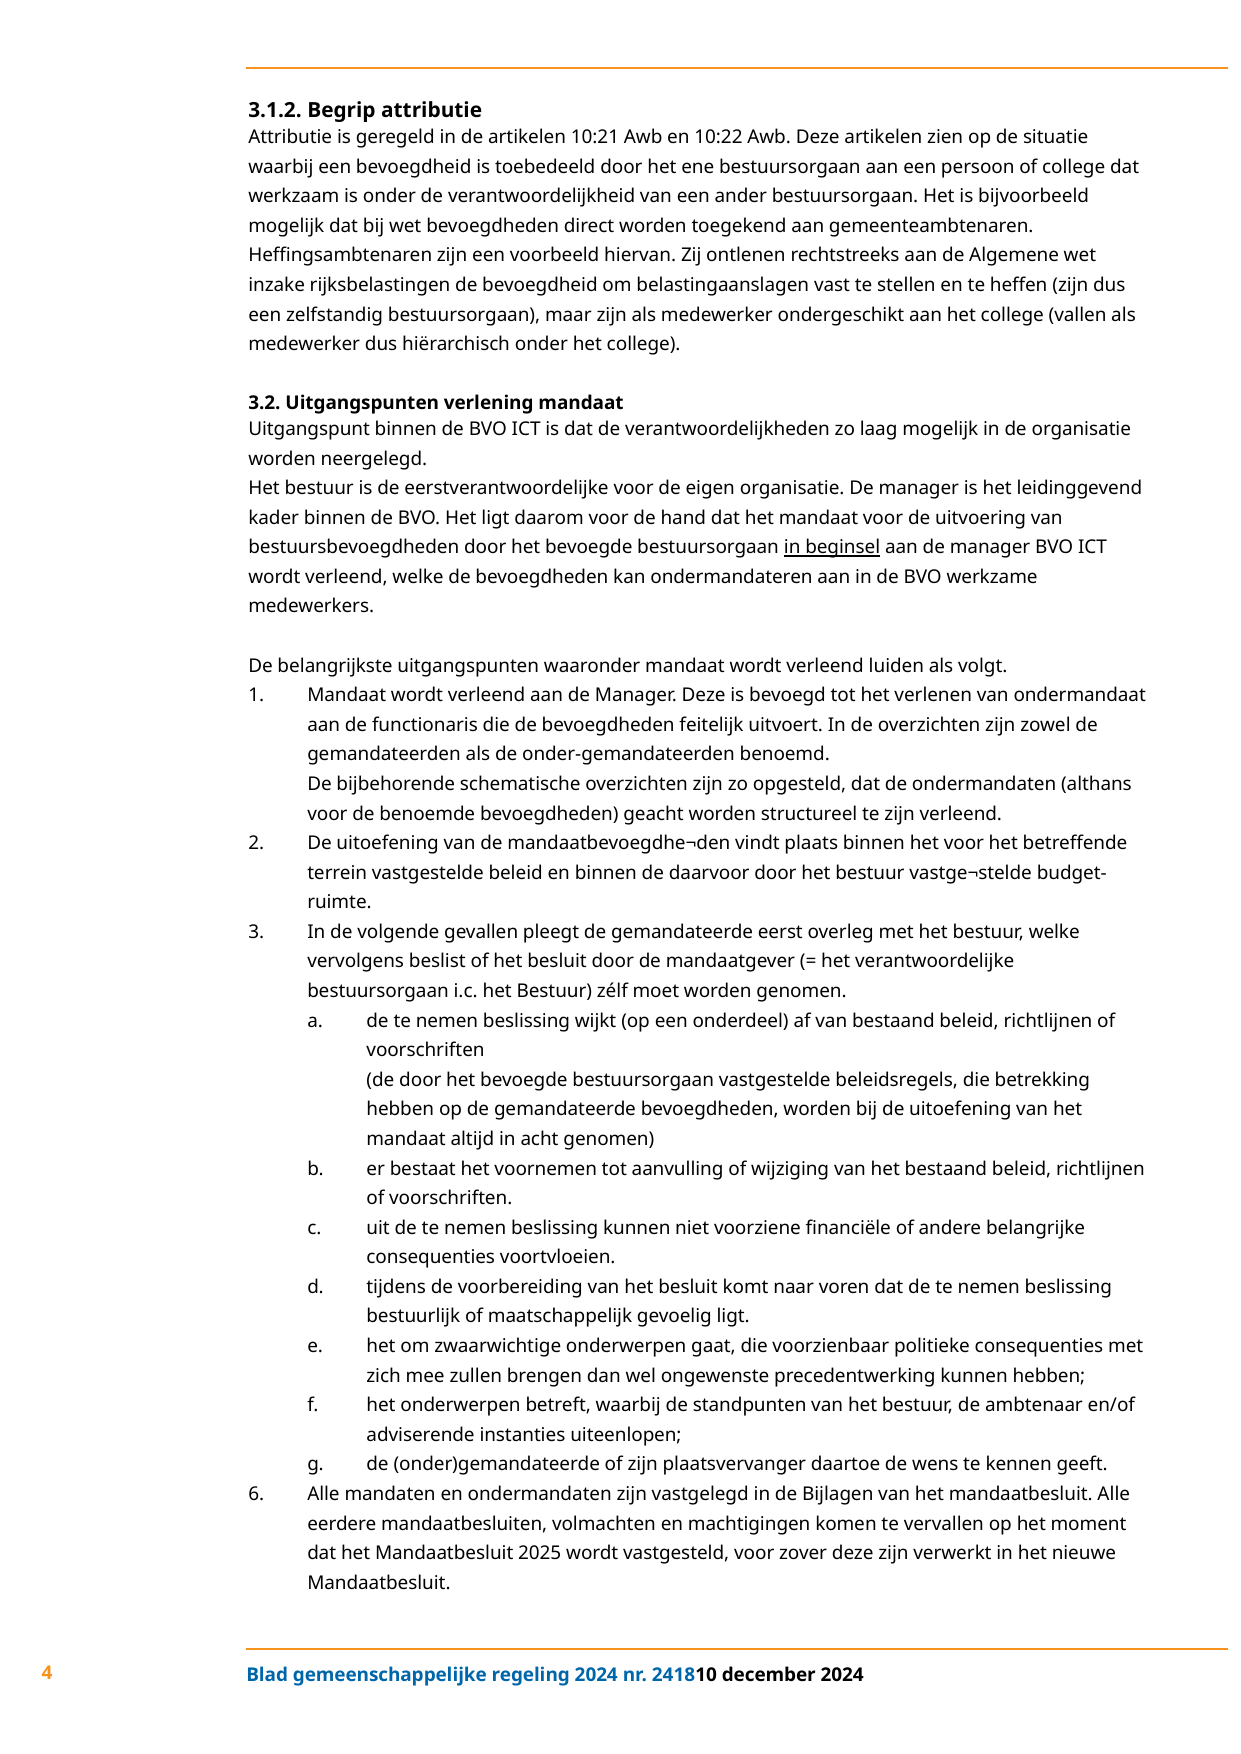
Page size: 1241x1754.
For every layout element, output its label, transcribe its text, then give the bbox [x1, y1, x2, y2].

list de (onder)gemandateerde of zijn plaatsvervanger daartoe de wens te kennen geeft. [307, 1451, 1152, 1476]
list De bijbehorende schematische overzichten zijn zo opgesteld, dat de ondermandaten (althans voor de benoemde bevoegdheden) geacht worden structureel te zijn verleend. [248, 770, 1152, 826]
list Mandaat wordt verleend aan de Manager. Deze is bevoegd tot het verlenen van ondermandaat aan de functionaris die de bevoegdheden feitelijk uitvoert. In de overzichten zijn zowel de gemandateerden als de onder-gemandateerden benoemd. [248, 681, 1152, 766]
text 3.2. Uitgangspunten verlening mandaat [248, 389, 1152, 415]
picture [41, 47, 231, 172]
text Attributie is geregeld in de artikelen 10:21 Awb en 10:22 Awb. Deze artikelen zien op de situatie waarbij een bevoegdheid is toebedeeld door het ene bestuursorgaan aan een persoon of college dat werkzaam is onder de verantwoordelijkheid van een ander bestuursorgaan. Het is bijvoorbeeld mogelijk dat bij wet bevoegdheden direct worden toegekend aan gemeenteambtenaren. Heffingsambtenaren zijn een voorbeeld hiervan. Zij ontlenen rechtstreeks aan de Algemene wet inzake rijksbelastingen de bevoegdheid om belastingaanslagen vast te stellen en te heffen (zijn dus een zelfstandig bestuursorgaan), maar zijn als medewerker ondergeschikt aan het college (vallen als medewerker dus hiërarchisch onder het college). [248, 123, 1152, 356]
list de te nemen beslissing wijkt (op een onderdeel) af van bestaand beleid, richtlijnen of voorschriften [307, 1007, 1152, 1062]
list Alle mandaten en ondermandaten zijn vastgelegd in de Bijlagen van het mandaatbesluit. Alle eerdere mandaatbesluiten, volmachten en machtigingen komen te vervallen op het moment dat het Mandaatbesluit 2025 wordt vastgesteld, voor zover deze zijn verwerkt in het nieuwe Mandaatbesluit. [248, 1480, 1152, 1595]
list In de volgende gevallen pleegt de gemandateerde eerst overleg met het bestuur, welke vervolgens beslist of het besluit door de mandaatgever (= het verantwoordelijke bestuursorgaan i.c. het Bestuur) zélf moet worden genomen. [248, 918, 1152, 1003]
list het om zwaarwichtige onderwerpen gaat, die voorzienbaar politieke consequenties met zich mee zullen brengen dan wel ongewenste precedentwerking kunnen hebben; [307, 1332, 1152, 1388]
text Het bestuur is de eerstverantwoordelijke voor de eigen organisatie. De manager is het leidinggevend kader binnen de BVO. Het ligt daarom voor de hand dat het mandaat voor de uitvoering van bestuursbevoegdheden door het bevoegde bestuursorgaan in beginsel aan de manager BVO ICT wordt verleend, welke de bevoegdheden kan ondermandateren aan in de BVO werkzame medewerkers. [248, 474, 1152, 618]
text 3.1.2. Begrip attributie [248, 95, 1152, 123]
list uit de te nemen beslissing kunnen niet voorziene financiële of andere belangrijke consequenties voortvloeien. [307, 1214, 1152, 1269]
list De uitoefening van de mandaatbevoegdhe¬den vindt plaats binnen het voor het betreffende terrein vastgestelde beleid en binnen de daarvoor door het bestuur vastge¬stelde budget-ruimte. [248, 829, 1152, 914]
list er bestaat het voornemen tot aanvulling of wijziging van het bestaand beleid, richtlijnen of voorschriften. [307, 1155, 1152, 1210]
list het onderwerpen betreft, waarbij de standpunten van het bestuur, de ambtenaar en/of adviserende instanties uiteenlopen; [307, 1391, 1152, 1447]
text Uitgangspunt binnen de BVO ICT is dat de verantwoordelijkheden zo laag mogelijk in de organisatie worden neergelegd. [248, 415, 1152, 471]
list (de door het bevoegde bestuursorgaan vastgestelde beleidsregels, die betrekking hebben op de gemandateerde bevoegdheden, worden bij de uitoefening van het mandaat altijd in acht genomen) [307, 1066, 1152, 1151]
text De belangrijkste uitgangspunten waaronder mandaat wordt verleend luiden als volgt. [248, 652, 1152, 678]
list tijdens de voorbereiding van het besluit komt naar voren dat de te nemen beslissing bestuurlijk of maatschappelijk gevoelig ligt. [307, 1273, 1152, 1328]
